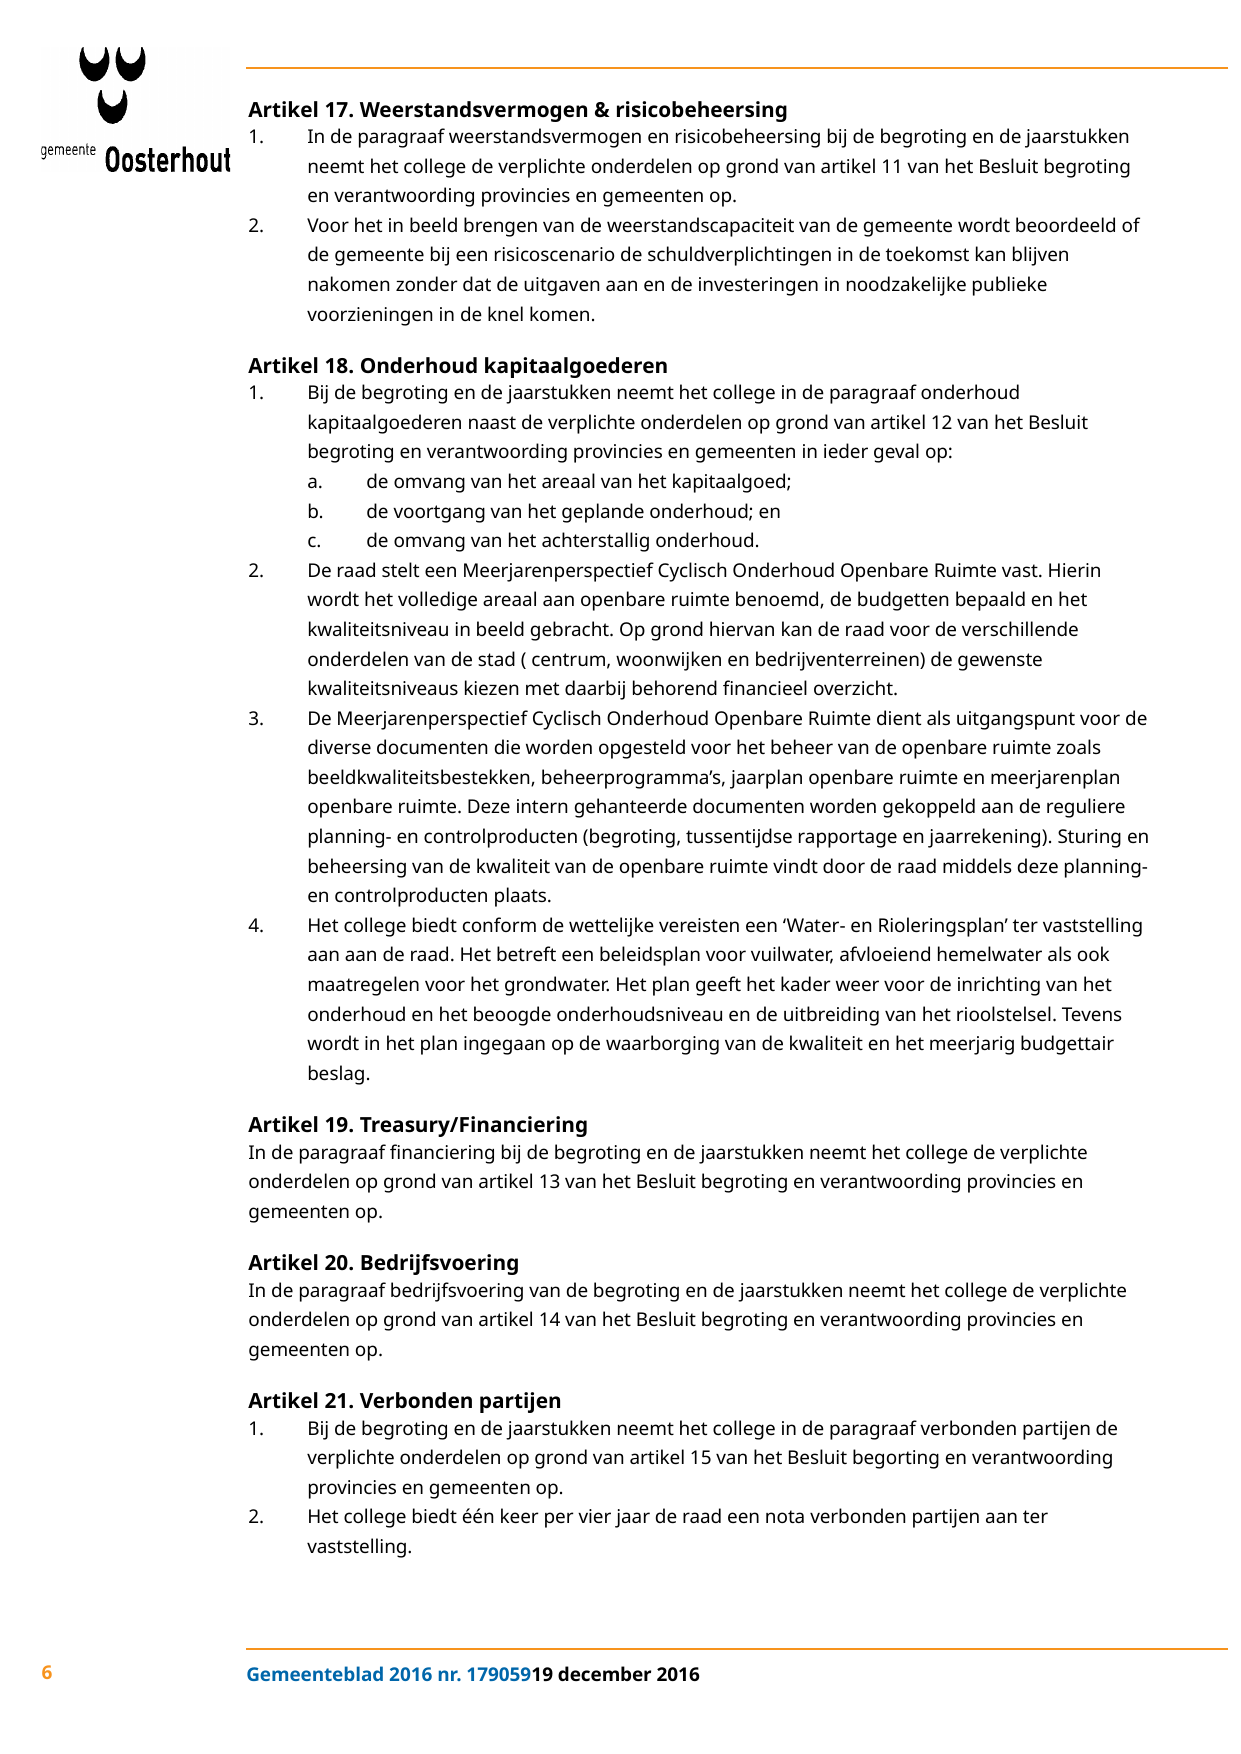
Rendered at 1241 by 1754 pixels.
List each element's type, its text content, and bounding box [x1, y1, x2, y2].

list de omvang van het achterstallig onderhoud. [307, 527, 1152, 553]
list De raad stelt een Meerjarenperspectief Cyclisch Onderhoud Openbare Ruimte vast. Hierin wordt het volledige areaal aan openbare ruimte benoemd, de budgetten bepaald en het kwaliteitsniveau in beeld gebracht. Op grond hiervan kan de raad voor de verschillende onderdelen van de stad ( centrum, woonwijken en bedrijventerreinen) de gewenste kwaliteitsniveaus kiezen met daarbij behorend financieel overzicht. [248, 557, 1152, 701]
list Het college biedt één keer per vier jaar de raad een nota verbonden partijen aan ter vaststelling. [248, 1504, 1152, 1559]
text In de paragraaf bedrijfsvoering van de begroting en de jaarstukken neemt het college de verplichte onderdelen op grond van artikel 14 van het Besluit begroting en verantwoording provincies en gemeenten op. [248, 1277, 1152, 1362]
list de voortgang van het geplande onderhoud; en [307, 498, 1152, 524]
list De Meerjarenperspectief Cyclisch Onderhoud Openbare Ruimte dient als uitgangspunt voor de diverse documenten die worden opgesteld voor het beheer van de openbare ruimte zoals beeldkwaliteitsbestekken, beheerprogramma’s, jaarplan openbare ruimte en meerjarenplan openbare ruimte. Deze intern gehanteerde documenten worden gekoppeld aan de reguliere planning- en controlproducten (begroting, tussentijdse rapportage en jaarrekening). Sturing en beheersing van de kwaliteit van de openbare ruimte vindt door de raad middels deze planning- en controlproducten plaats. [248, 705, 1152, 908]
text In de paragraaf financiering bij de begroting en de jaarstukken neemt het college de verplichte onderdelen op grond van artikel 13 van het Besluit begroting en verantwoording provincies en gemeenten op. [248, 1139, 1152, 1224]
text Artikel 20. Bedrijfsvoering [248, 1248, 1152, 1277]
text Artikel 17. Weerstandsvermogen & risicobeheersing [248, 95, 1152, 123]
list Voor het in beeld brengen van de weerstandscapaciteit van de gemeente wordt beoordeeld of de gemeente bij een risicoscenario de schuldverplichtingen in de toekomst kan blijven nakomen zonder dat de uitgaven aan en de investeringen in noodzakelijke publieke voorzieningen in de knel komen. [248, 212, 1152, 326]
text Artikel 18. Onderhoud kapitaalgoederen [248, 351, 1152, 379]
text Artikel 21. Verbonden partijen [248, 1386, 1152, 1415]
list Bij de begroting en de jaarstukken neemt het college in de paragraaf onderhoud kapitaalgoederen naast de verplichte onderdelen op grond van artikel 12 van het Besluit begroting en verantwoording provincies en gemeenten in ieder geval op: [248, 379, 1152, 464]
list Bij de begroting en de jaarstukken neemt het college in de paragraaf verbonden partijen de verplichte onderdelen op grond van artikel 15 van het Besluit begorting en verantwoording provincies en gemeenten op. [248, 1415, 1152, 1500]
list de omvang van het areaal van het kapitaalgoed; [307, 468, 1152, 494]
list Het college biedt conform de wettelijke vereisten een ‘Water- en Rioleringsplan’ ter vaststelling aan aan de raad. Het betreft een beleidsplan voor vuilwater, afvloeiend hemelwater als ook maatregelen voor het grondwater. Het plan geeft het kader weer voor de inrichting van het onderhoud en het beoogde onderhoudsniveau en de uitbreiding van het rioolstelsel. Tevens wordt in het plan ingegaan op de waarborging van de kwaliteit en het meerjarig budgettair beslag. [248, 912, 1152, 1086]
list In de paragraaf weerstandsvermogen en risicobeheersing bij de begroting en de jaarstukken neemt het college de verplichte onderdelen op grond van artikel 11 van het Besluit begroting en verantwoording provincies en gemeenten op. [248, 123, 1152, 208]
picture [41, 47, 231, 172]
text Artikel 19. Treasury/Financiering [248, 1110, 1152, 1139]
